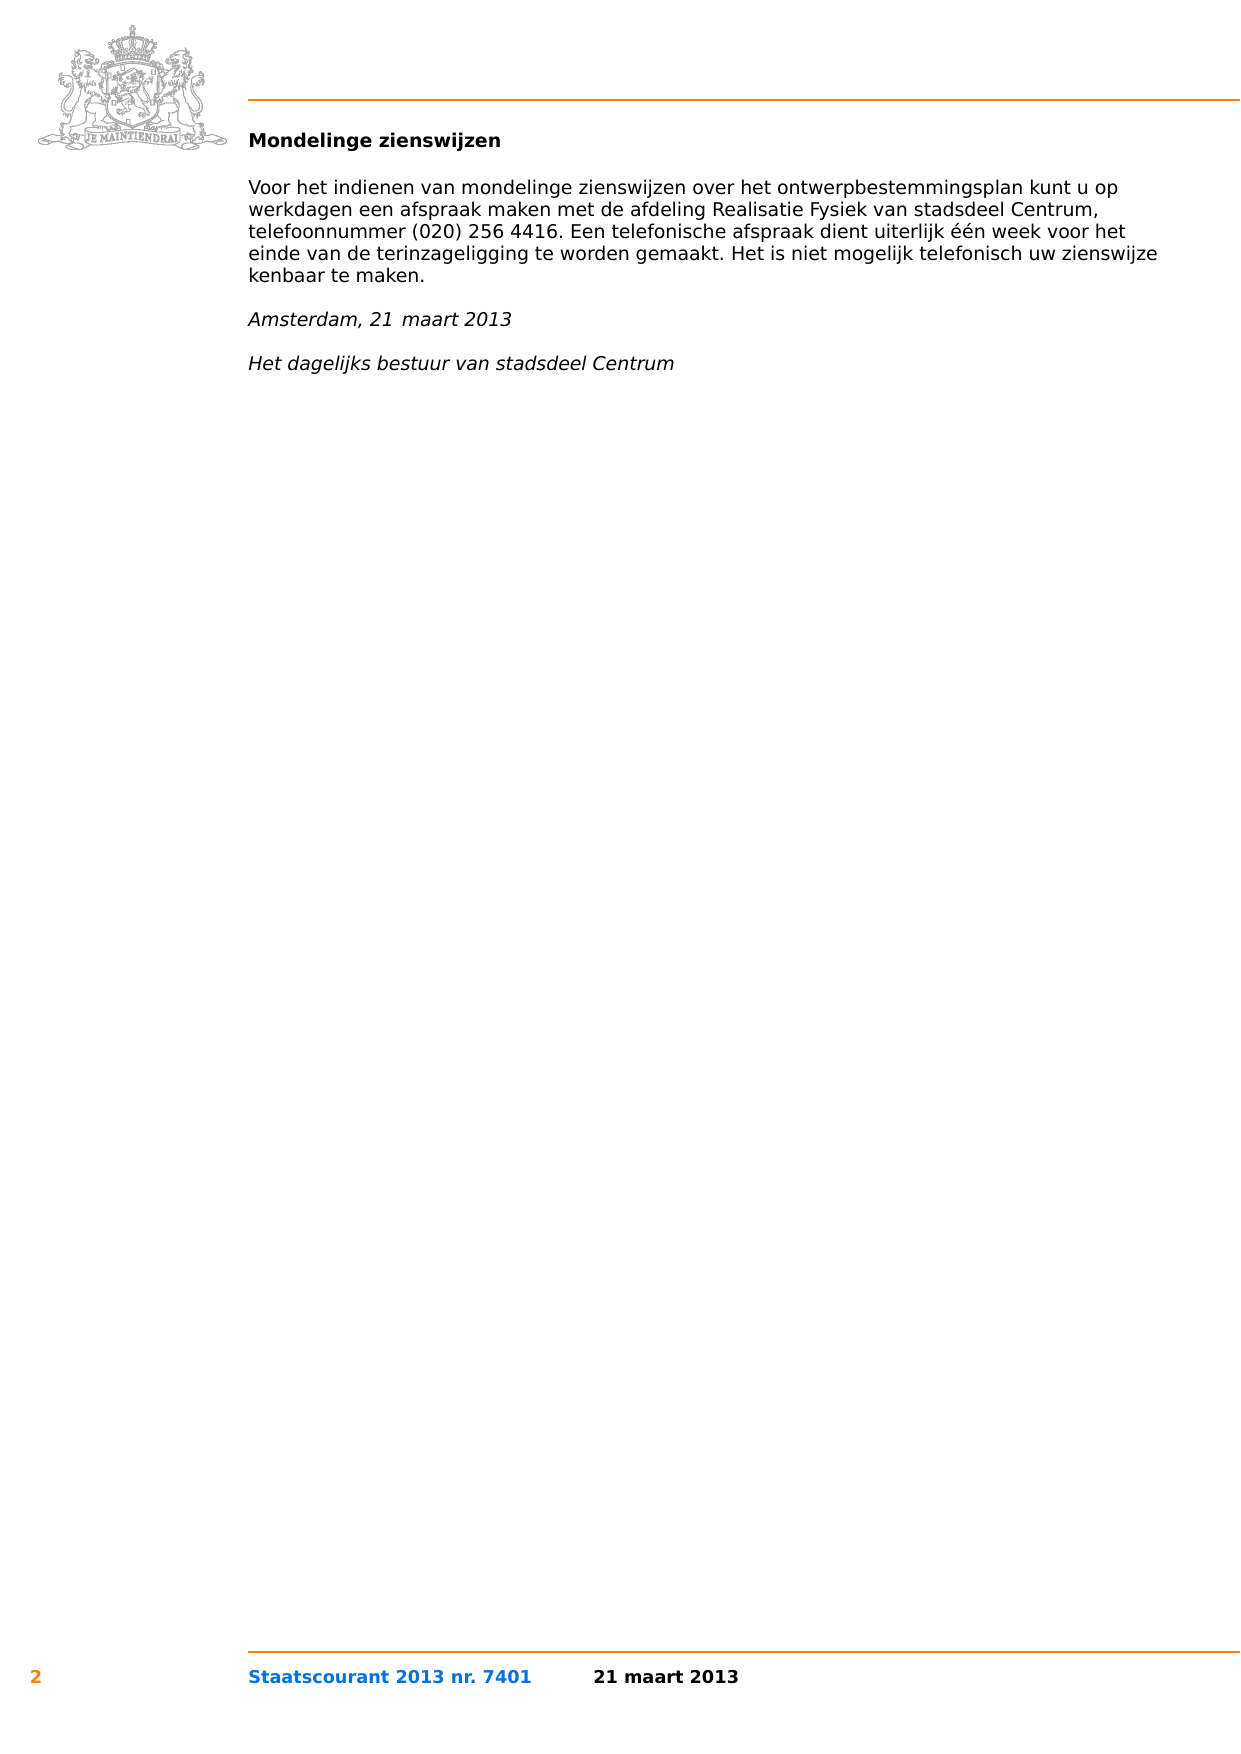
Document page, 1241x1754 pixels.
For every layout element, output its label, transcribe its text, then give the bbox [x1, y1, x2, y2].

text Amsterdam, 21 maart 2013 [248, 309, 1163, 331]
picture [38, 25, 227, 150]
text Voor het indienen van mondelinge zienswijzen over het ontwerpbestemmingsplan kunt u op werkdagen een afspraak maken met de afdeling Realisatie Fysiek van stadsdeel Centrum, telefoonnummer (020) 256 4416. Een telefonische afspraak dient uiterlijk één week voor het einde van de terinzageligging te worden gemaakt. Het is niet mogelijk telefonisch uw zienswijze kenbaar te maken. [248, 177, 1163, 287]
text Het dagelijks bestuur van stadsdeel Centrum [248, 352, 1163, 374]
subtitle Mondelinge zienswijzen [248, 130, 1163, 152]
